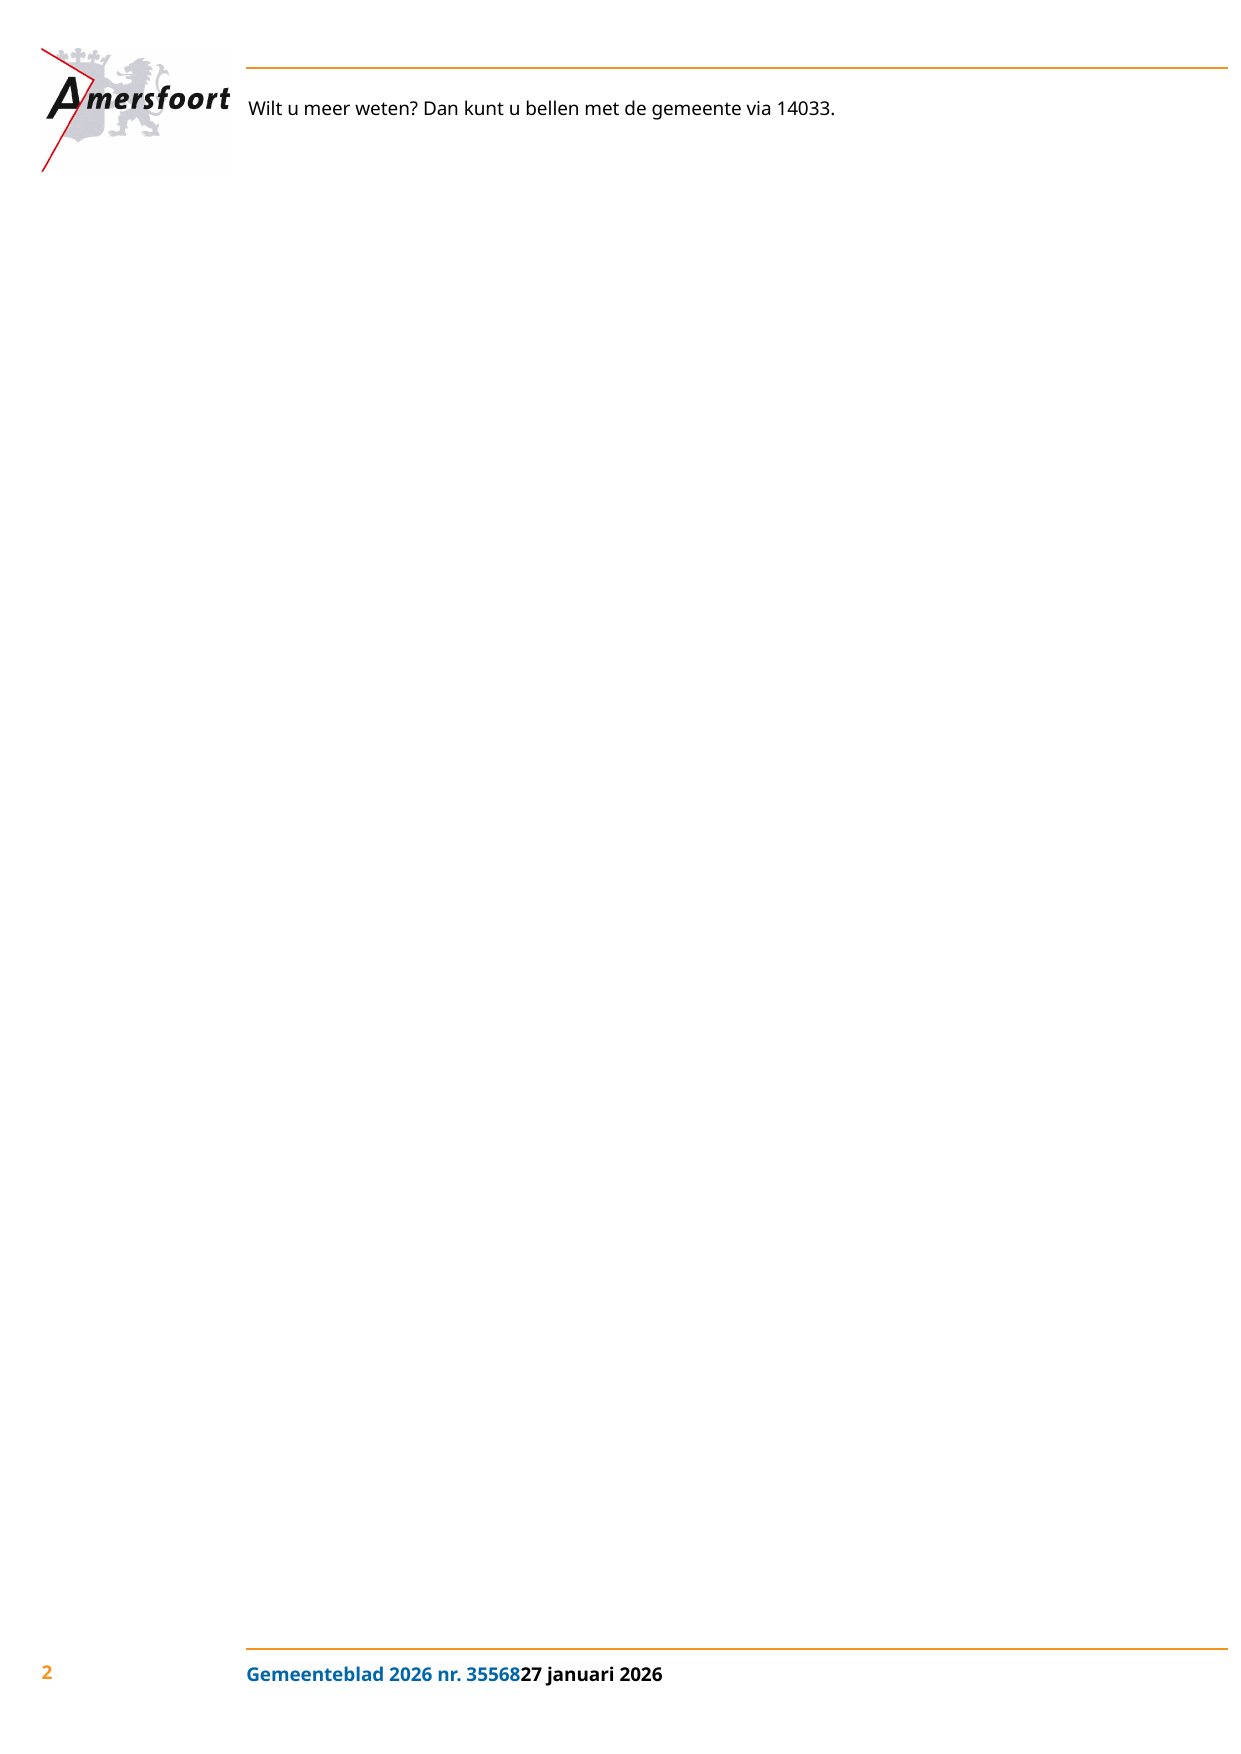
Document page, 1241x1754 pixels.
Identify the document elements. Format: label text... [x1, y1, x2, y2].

picture [41, 47, 231, 172]
text Wilt u meer weten? Dan kunt u bellen met de gemeente via 14033. [248, 95, 1152, 121]
